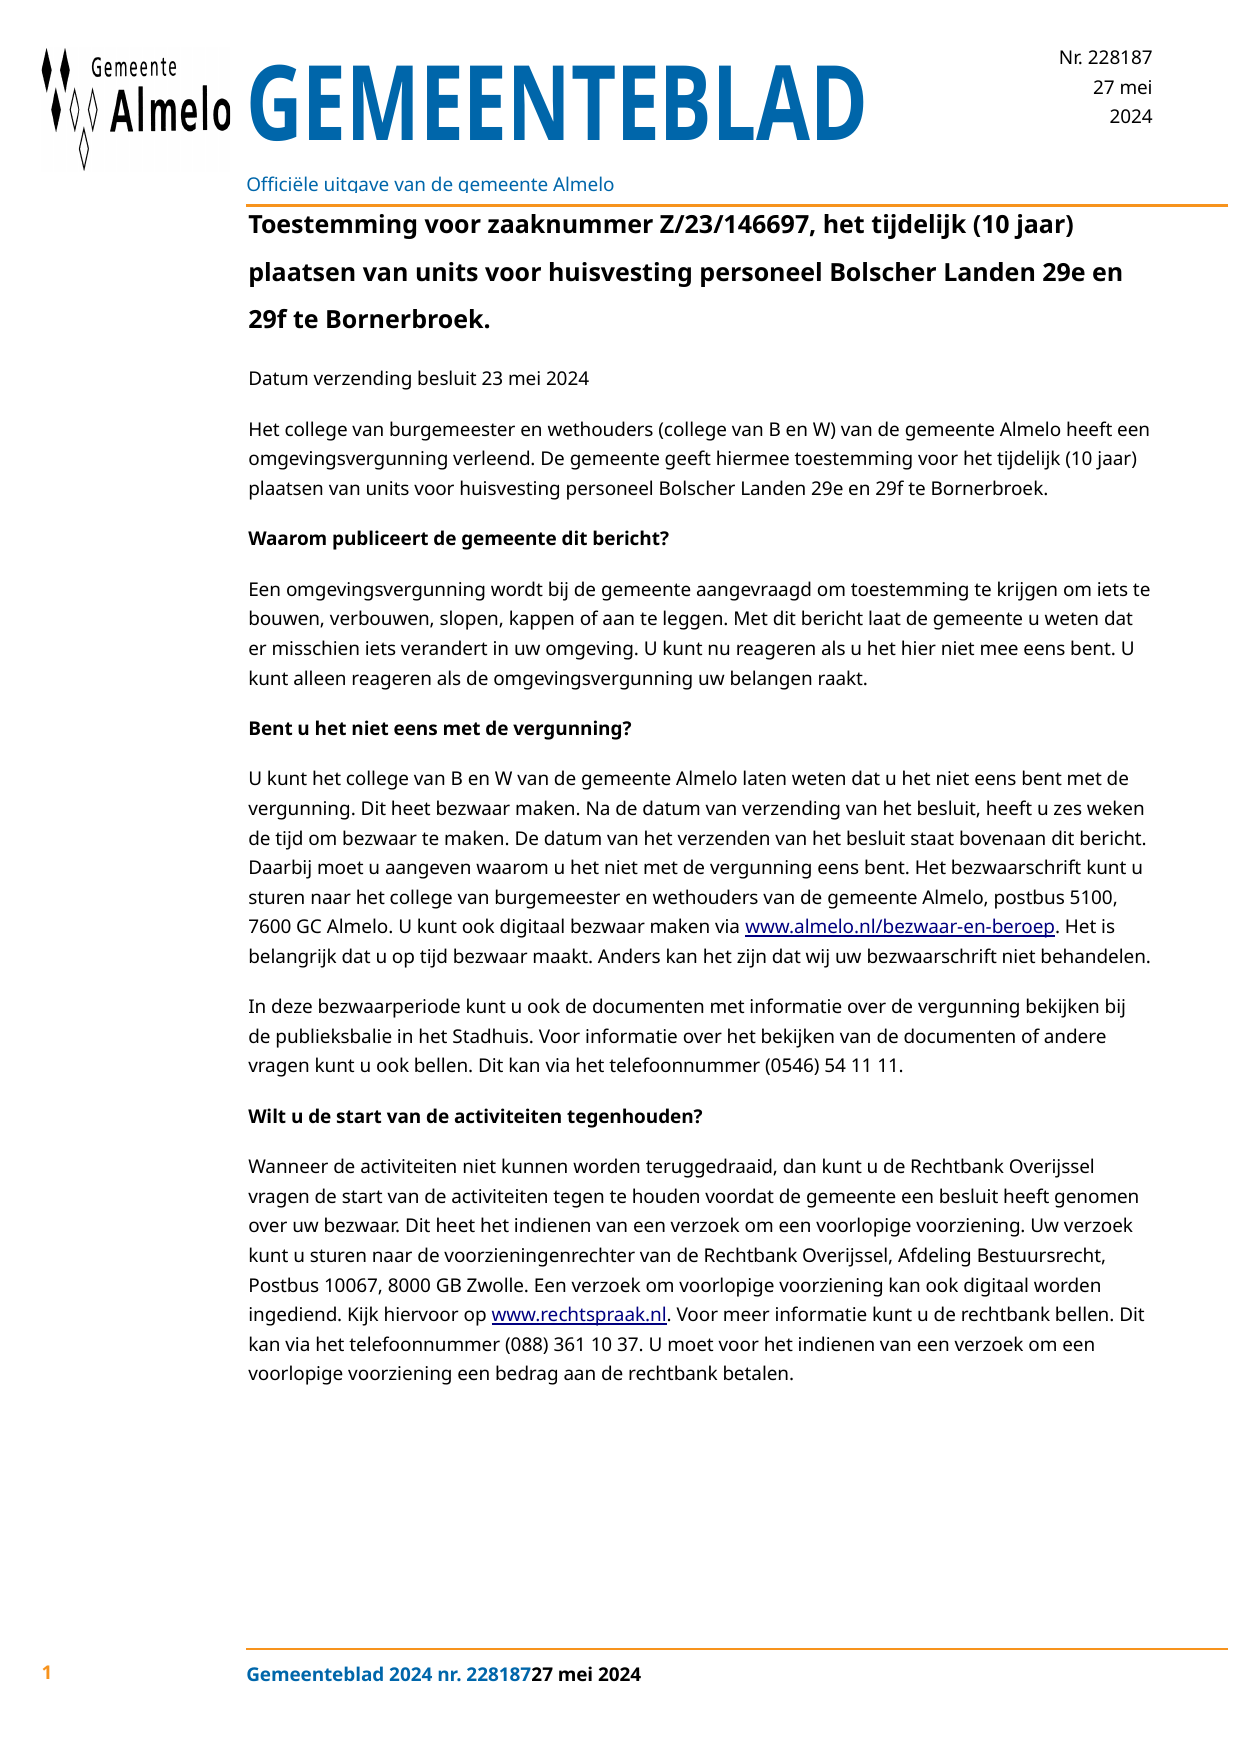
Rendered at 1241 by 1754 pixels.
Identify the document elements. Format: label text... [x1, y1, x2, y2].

text Datum verzending besluit 23 mei 2024 [248, 366, 1152, 391]
text Wanneer de activiteiten niet kunnen worden teruggedraaid, dan kunt u de Rechtbank Overijssel vragen de start van de activiteiten tegen te houden voordat de gemeente een besluit heeft genomen over uw bezwaar. Dit heet het indienen van een verzoek om een voorlopige voorziening. Uw verzoek kunt u sturen naar de voorzieningenrechter van de Rechtbank Overijssel, Afdeling Bestuursrecht, Postbus 10067, 8000 GB Zwolle. Een verzoek om voorlopige voorziening kan ook digitaal worden ingediend. Kijk hiervoor op www.rechtspraak.nl. Voor meer informatie kunt u de rechtbank bellen. Dit kan via het telefoonnummer (088) 361 10 37. U moet voor het indienen van een verzoek om een voorlopige voorziening een bedrag aan de rechtbank betalen. [248, 1153, 1152, 1386]
text Wilt u de start van de activiteiten tegenhouden? [248, 1103, 1152, 1129]
text Een omgevingsvergunning wordt bij de gemeente aangevraagd om toestemming te krijgen om iets te bouwen, verbouwen, slopen, kappen of aan te leggen. Met dit bericht laat de gemeente u weten dat er misschien iets verandert in uw omgeving. U kunt nu reageren als u het hier niet mee eens bent. U kunt alleen reageren als de omgevingsvergunning uw belangen raakt. [248, 576, 1152, 690]
text In deze bezwaarperiode kunt u ook de documenten met informatie over de vergunning bekijken bij de publieksbalie in het Stadhuis. Voor informatie over het bekijken van de documenten of andere vragen kunt u ook bellen. Dit kan via het telefoonnummer (0546) 54 11 11. [248, 993, 1152, 1078]
text U kunt het college van B en W van de gemeente Almelo laten weten dat u het niet eens bent met de vergunning. Dit heet bezwaar maken. Na de datum van verzending van het besluit, heeft u zes weken de tijd om bezwaar te maken. De datum van het verzenden van het besluit staat bovenaan dit bericht. Daarbij moet u aangeven waarom u het niet met de vergunning eens bent. Het bezwaarschrift kunt u sturen naar het college van burgemeester en wethouders van de gemeente Almelo, postbus 5100, 7600 GC Almelo. U kunt ook digitaal bezwaar maken via www.almelo.nl/bezwaar-en-beroep. Het is belangrijk dat u op tijd bezwaar maakt. Anders kan het zijn dat wij uw bezwaarschrift niet behandelen. [248, 766, 1152, 969]
text Bent u het niet eens met de vergunning? [248, 715, 1152, 741]
text Het college van burgemeester en wethouders (college van B en W) van de gemeente Almelo heeft een omgevingsvergunning verleend. De gemeente geeft hiermee toestemming voor het tijdelijk (10 jaar) plaatsen van units voor huisvesting personeel Bolscher Landen 29e en 29f te Bornerbroek. [248, 416, 1152, 501]
text Toestemming voor zaaknummer Z/23/146697, het tijdelijk (10 jaar) plaatsen van units voor huisvesting personeel Bolscher Landen 29e en 29f te Bornerbroek. [248, 207, 1152, 336]
picture [41, 47, 231, 172]
text Waarom publiceert de gemeente dit bericht? [248, 526, 1152, 551]
